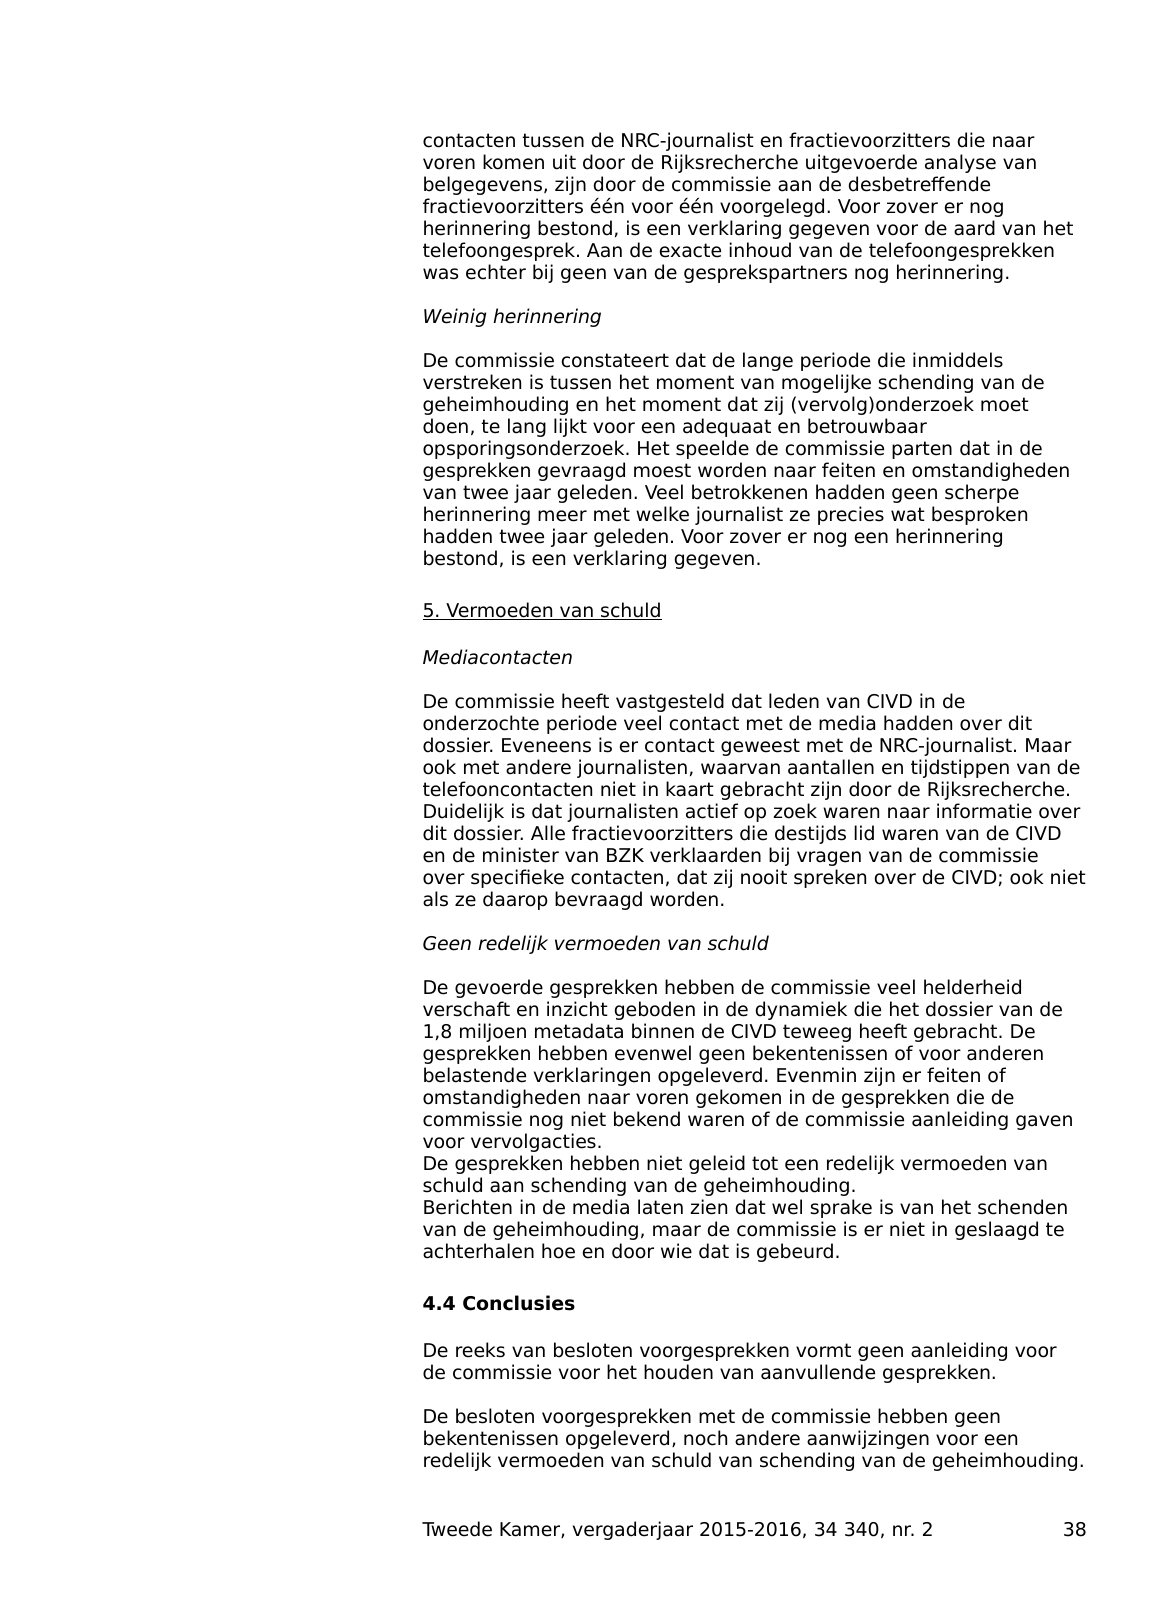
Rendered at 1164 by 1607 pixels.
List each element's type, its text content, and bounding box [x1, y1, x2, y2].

text De commissie constateert dat de lange periode die inmiddels verstreken is tussen het moment van mogelijke schending van de geheimhouding en het moment dat zij (vervolg)onderzoek moet doen, te lang lijkt voor een adequaat en betrouwbaar opsporingsonderzoek. Het speelde de commissie parten dat in de gesprekken gevraagd moest worden naar feiten en omstandigheden van twee jaar geleden. Veel betrokkenen hadden geen scherpe herinnering meer met welke journalist ze precies wat besproken hadden twee jaar geleden. Voor zover er nog een herinnering bestond, is een verklaring gegeven. [422, 350, 1087, 570]
subtitle Geen redelijk vermoeden van schuld [422, 933, 1087, 955]
text De reeks van besloten voorgesprekken vormt geen aanleiding voor de commissie voor het houden van aanvullende gesprekken. [422, 1340, 1087, 1384]
subtitle 5. Vermoeden van schuld [422, 600, 1087, 622]
text Berichten in de media laten zien dat wel sprake is van het schenden van de geheimhouding, maar de commissie is er niet in geslaagd te achterhalen hoe en door wie dat is gebeurd. [422, 1197, 1087, 1263]
text De besloten voorgesprekken met de commissie hebben geen bekentenissen opgeleverd, noch andere aanwijzingen voor een redelijk vermoeden van schuld van schending van de geheimhouding. [422, 1406, 1087, 1472]
text De commissie heeft vastgesteld dat leden van CIVD in de onderzochte periode veel contact met de media hadden over dit dossier. Eveneens is er contact geweest met de NRC-journalist. Maar ook met andere journalisten, waarvan aantallen en tijdstippen van de telefooncontacten niet in kaart gebracht zijn door de Rijksrecherche. Duidelijk is dat journalisten actief op zoek waren naar informatie over dit dossier. Alle fractievoorzitters die destijds lid waren van de CIVD en de minister van BZK verklaarden bij vragen van de commissie over specifieke contacten, dat zij nooit spreken over de CIVD; ook niet als ze daarop bevraagd worden. [422, 691, 1087, 911]
subtitle Weinig herinnering [422, 306, 1087, 328]
subtitle Mediacontacten [422, 647, 1087, 669]
subtitle 4.4 Conclusies [422, 1293, 1087, 1315]
text De gesprekken hebben niet geleid tot een redelijk vermoeden van schuld aan schending van de geheimhouding. [422, 1153, 1087, 1197]
text De gevoerde gesprekken hebben de commissie veel helderheid verschaft en inzicht geboden in de dynamiek die het dossier van de 1,8 miljoen metadata binnen de CIVD teweeg heeft gebracht. De gesprekken hebben evenwel geen bekentenissen of voor anderen belastende verklaringen opgeleverd. Evenmin zijn er feiten of omstandigheden naar voren gekomen in de gesprekken die de commissie nog niet bekend waren of de commissie aanleiding gaven voor vervolgacties. [422, 977, 1087, 1153]
text contacten tussen de NRC-journalist en fractievoorzitters die naar voren komen uit door de Rijksrecherche uitgevoerde analyse van belgegevens, zijn door de commissie aan de desbetreffende fractievoorzitters één voor één voorgelegd. Voor zover er nog herinnering bestond, is een verklaring gegeven voor de aard van het telefoongesprek. Aan de exacte inhoud van de telefoongesprekken was echter bij geen van de gesprekspartners nog herinnering. [422, 130, 1087, 284]
